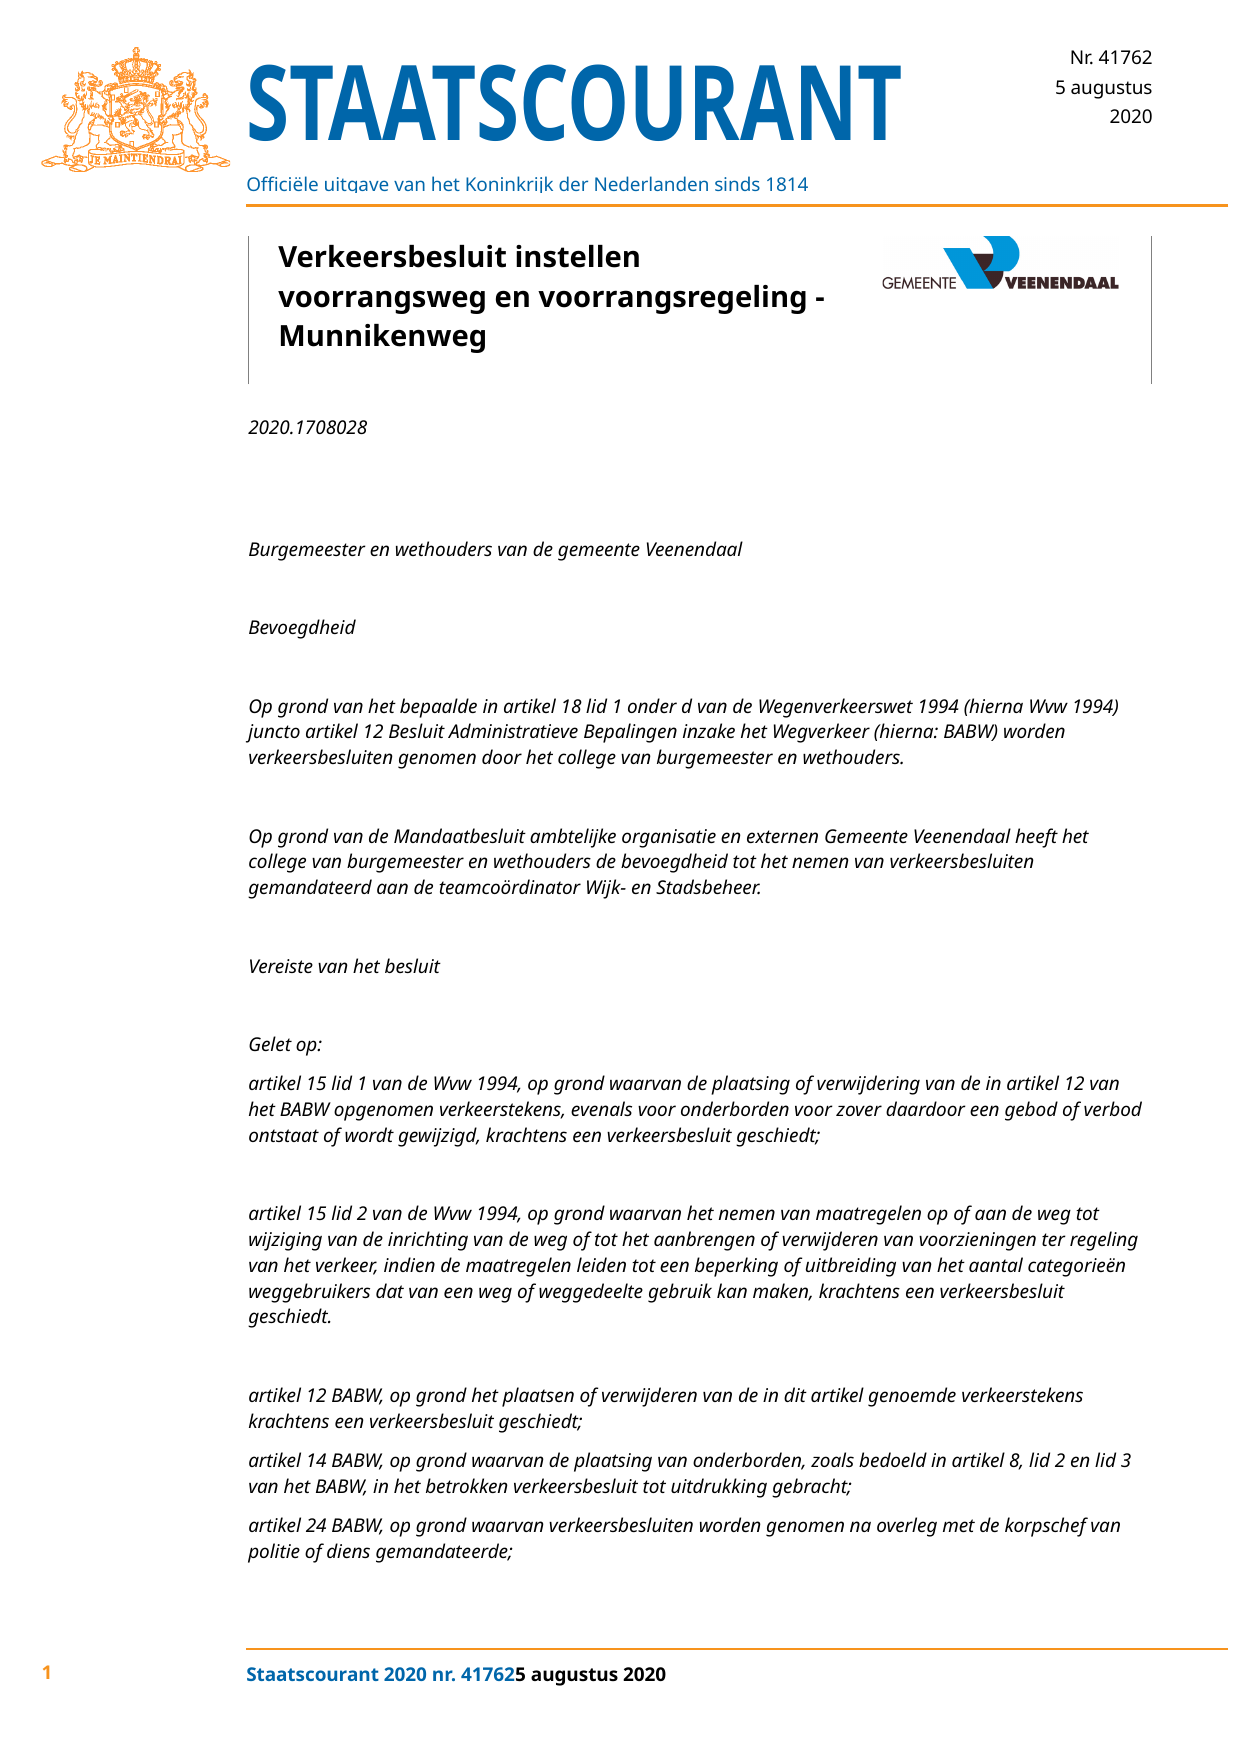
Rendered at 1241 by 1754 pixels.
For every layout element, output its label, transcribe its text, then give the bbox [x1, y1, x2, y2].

text Gelet op: [248, 1031, 1152, 1057]
text Op grond van het bepaalde in artikel 18 lid 1 onder d van de Wegenverkeerswet 1994 (hierna Wvw 1994) juncto artikel 12 Besluit Administratieve Bepalingen inzake het Wegverkeer (hierna: BABW) worden verkeersbesluiten genomen door het college van burgemeester en wethouders. [248, 693, 1152, 770]
text Bevoegdheid [248, 614, 1152, 640]
text Op grond van de Mandaatbesluit ambtelijke organisatie en externen Gemeente Veenendaal heeft het college van burgemeester en wethouders de bevoegdheid tot het nemen van verkeersbesluiten gemandateerd aan de teamcoördinator Wijk- en Stadsbeheer. [248, 823, 1152, 900]
picture [985, 236, 1119, 289]
text artikel 12 BABW, op grond het plaatsen of verwijderen van de in dit artikel genoemde verkeerstekens krachtens een verkeersbesluit geschiedt; [248, 1382, 1152, 1433]
table_header Verkeersbesluit instellen voorrangsweg en voorrangsregeling - Munnikenweg [249, 236, 850, 384]
text artikel 14 BABW, op grond waarvan de plaatsing van onderborden, zoals bedoeld in artikel 8, lid 2 en lid 3 van het BABW, in het betrokken verkeersbesluit tot uitdrukking gebracht; [248, 1447, 1152, 1498]
picture [41, 47, 231, 172]
text artikel 15 lid 2 van de Wvw 1994, op grond waarvan het nemen van maatregelen op of aan de weg tot wijziging van de inrichting van de weg of tot het aanbrengen of verwijderen van voorzieningen ter regeling van het verkeer, indien de maatregelen leiden tot een beperking of uitbreiding van het aantal categorieën weggebruikers dat van een weg of weggedeelte gebruik kan maken, krachtens een verkeersbesluit geschiedt. [248, 1201, 1152, 1329]
picture [882, 236, 993, 289]
text 2020.1708028 [248, 414, 1152, 440]
table_header [850, 236, 1151, 384]
text Burgemeester en wethouders van de gemeente Veenendaal [248, 536, 1152, 561]
text artikel 15 lid 1 van de Wvw 1994, op grond waarvan de plaatsing of verwijdering van de in artikel 12 van het BABW opgenomen verkeerstekens, evenals voor onderborden voor zover daardoor een gebod of verbod ontstaat of wordt gewijzigd, krachtens een verkeersbesluit geschiedt; [248, 1071, 1152, 1148]
text Vereiste van het besluit [248, 953, 1152, 978]
text artikel 24 BABW, op grond waarvan verkeersbesluiten worden genomen na overleg met de korpschef van politie of diens gemandateerde; [248, 1512, 1152, 1563]
